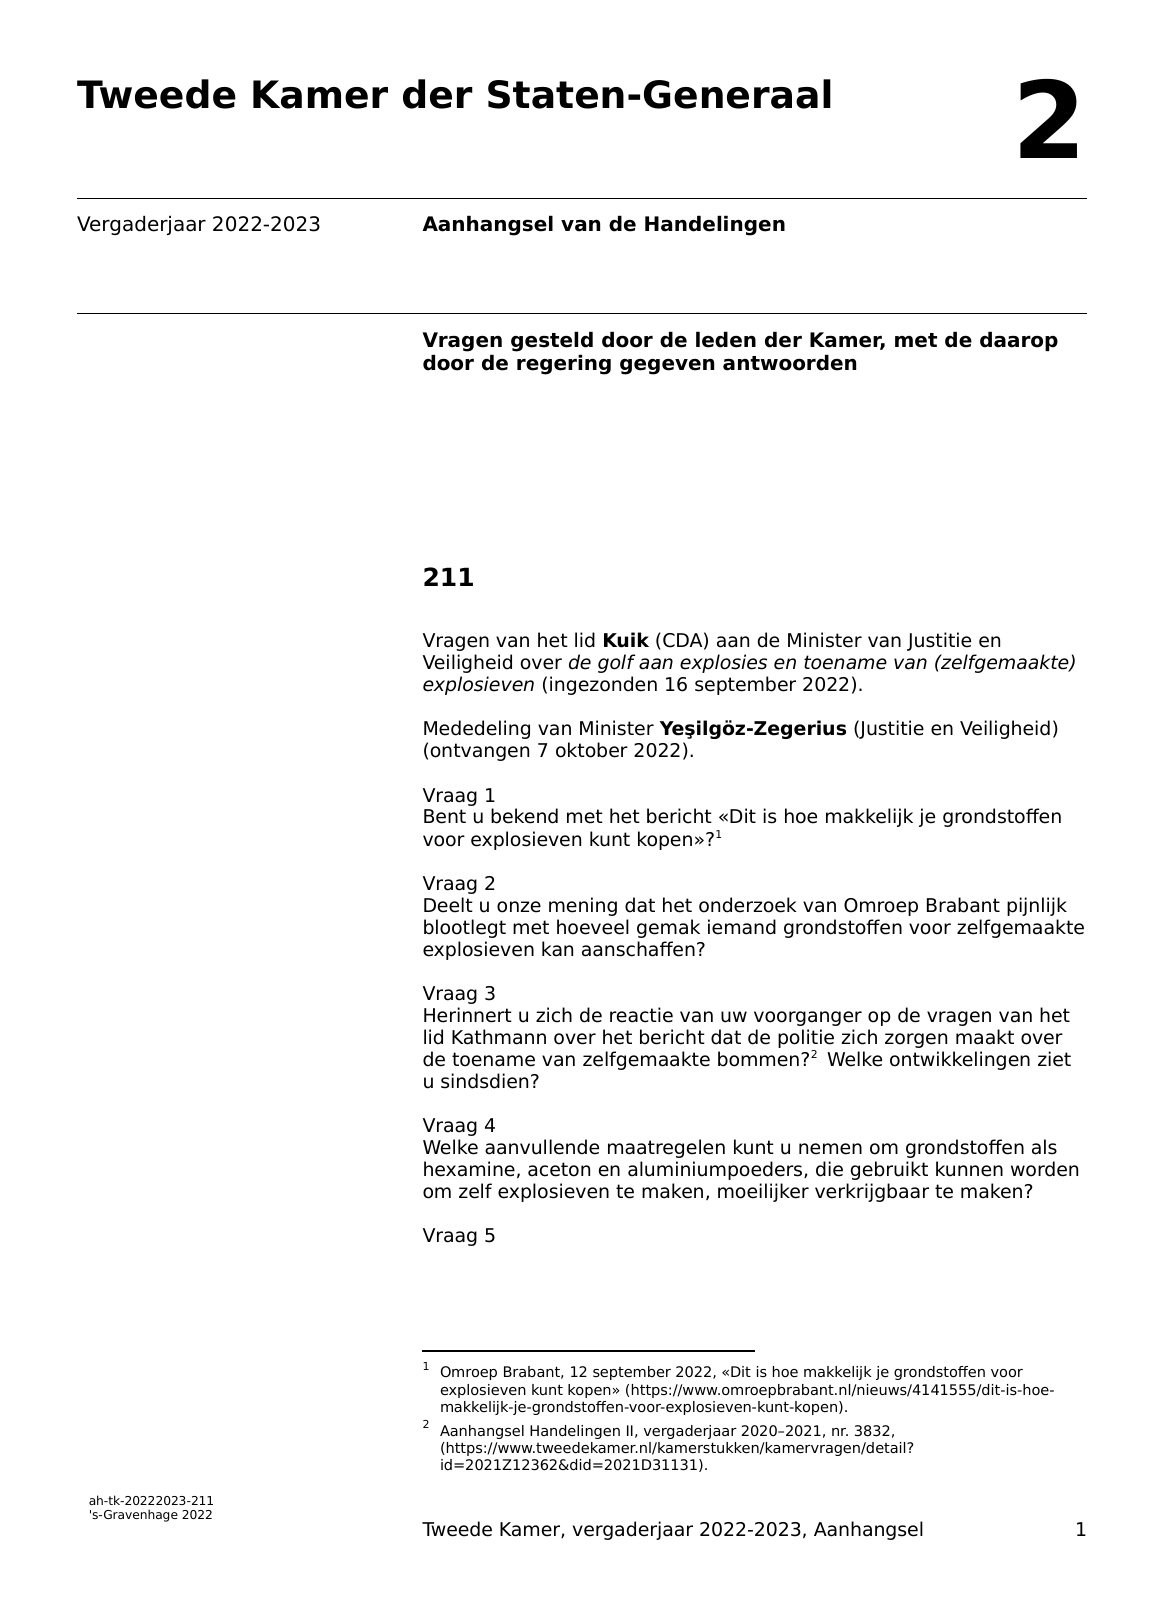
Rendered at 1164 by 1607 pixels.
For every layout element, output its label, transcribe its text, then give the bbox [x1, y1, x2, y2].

table_cell Vragen gesteld door de leden der Kamer, met de daarop door de regering gegeven antwoorden [422, 314, 1087, 375]
table_cell [77, 314, 422, 375]
text ah-tk-20222023-211 [88, 1494, 323, 1508]
text Herinnert u zich de reactie van uw voorganger op de vragen van het lid Kathmann over het bericht dat de politie zich zorgen maakt over de toename van zelfgemaakte bommen? Welke ontwikkelingen ziet u sindsdien? [422, 1005, 1087, 1093]
text Deelt u onze mening dat het onderzoek van Omroep Brabant pijnlijk blootlegt met hoeveel gemak iemand grondstoffen voor zelfgemaakte explosieven kan aanschaffen? [422, 894, 1087, 961]
text Vraag 2 [422, 873, 1087, 894]
text Vraag 1 [422, 784, 1087, 806]
table_cell Vergaderjaar 2022-2023 [77, 199, 422, 313]
table_header Tweede Kamer der Staten-Generaal [77, 59, 886, 198]
text Vraag 5 [422, 1225, 1087, 1247]
text 's-Gravenhage 2022 [88, 1508, 323, 1522]
text Aanhangsel Handelingen II, vergaderjaar 2020–2021, nr. 3832, (https://www.tweedekamer.nl/kamerstukken/kamervragen/detail?id=2021Z12362&did=2021D31131). [422, 1418, 1087, 1474]
text Vraag 4 [422, 1115, 1087, 1137]
text Bent u bekend met het bericht «Dit is hoe makkelijk je grondstoffen voor explosieven kunt kopen»? [422, 806, 1087, 850]
text 211 [422, 563, 1087, 592]
table_header 2 [886, 59, 1087, 198]
text Mededeling van Minister Yeşilgöz-Zegerius (Justitie en Veiligheid) (ontvangen 7 oktober 2022). [422, 718, 1087, 762]
text Omroep Brabant, 12 september 2022, «Dit is hoe makkelijk je grondstoffen voor explosieven kunt kopen» (https://www.omroepbrabant.nl/nieuws/4141555/dit-is-hoe-makkelijk-je-grondstoffen-voor-explosieven-kunt-kopen). [422, 1360, 1087, 1416]
table_cell Aanhangsel van de Handelingen [422, 199, 1087, 313]
text Vraag 3 [422, 983, 1087, 1005]
text Welke aanvullende maatregelen kunt u nemen om grondstoffen als hexamine, aceton en aluminiumpoeders, die gebruikt kunnen worden om zelf explosieven te maken, moeilijker verkrijgbaar te maken? [422, 1137, 1087, 1203]
text Vragen van het lid Kuik (CDA) aan de Minister van Justitie en Veiligheid over de golf aan explosies en toename van (zelfgemaakte) explosieven (ingezonden 16 september 2022). [422, 630, 1087, 696]
